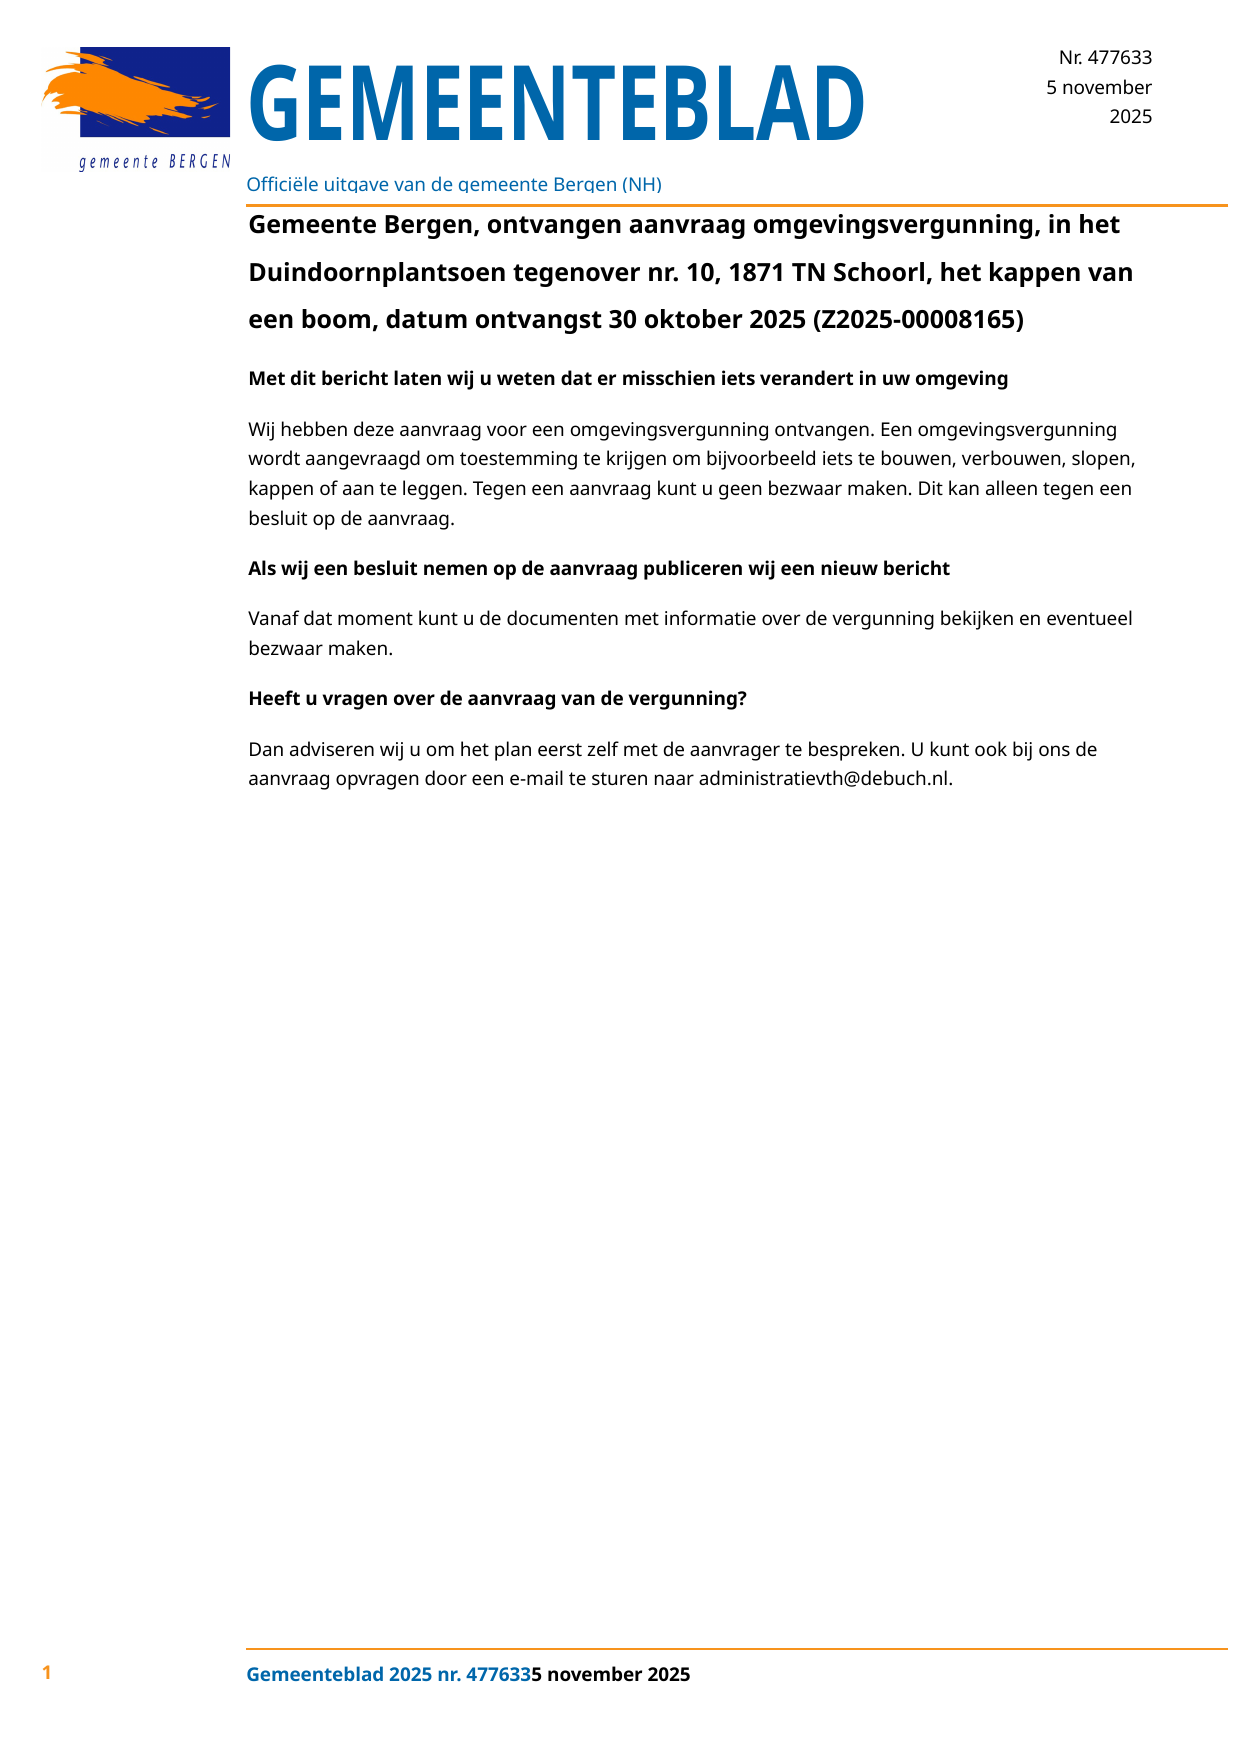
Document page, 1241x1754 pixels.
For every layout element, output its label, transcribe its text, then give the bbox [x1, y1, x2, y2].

text Wij hebben deze aanvraag voor een omgevingsvergunning ontvangen. Een omgevingsvergunning wordt aangevraagd om toestemming te krijgen om bijvoorbeeld iets te bouwen, verbouwen, slopen, kappen of aan te leggen. Tegen een aanvraag kunt u geen bezwaar maken. Dit kan alleen tegen een besluit op de aanvraag. [248, 416, 1152, 530]
text Dan adviseren wij u om het plan eerst zelf met de aanvrager te bespreken. U kunt ook bij ons de aanvraag opvragen door een e-mail te sturen naar administratievth@debuch.nl. [248, 736, 1152, 791]
text Heeft u vragen over de aanvraag van de vergunning? [248, 686, 1152, 711]
picture [41, 47, 231, 172]
text Als wij een besluit nemen op de aanvraag publiceren wij een nieuw bericht [248, 555, 1152, 581]
text Met dit bericht laten wij u weten dat er misschien iets verandert in uw omgeving [248, 366, 1152, 391]
text Vanaf dat moment kunt u de documenten met informatie over de vergunning bekijken en eventueel bezwaar maken. [248, 606, 1152, 661]
text Gemeente Bergen, ontvangen aanvraag omgevingsvergunning, in het Duindoornplantsoen tegenover nr. 10, 1871 TN Schoorl, het kappen van een boom, datum ontvangst 30 oktober 2025 (Z2025-00008165) [248, 207, 1152, 336]
